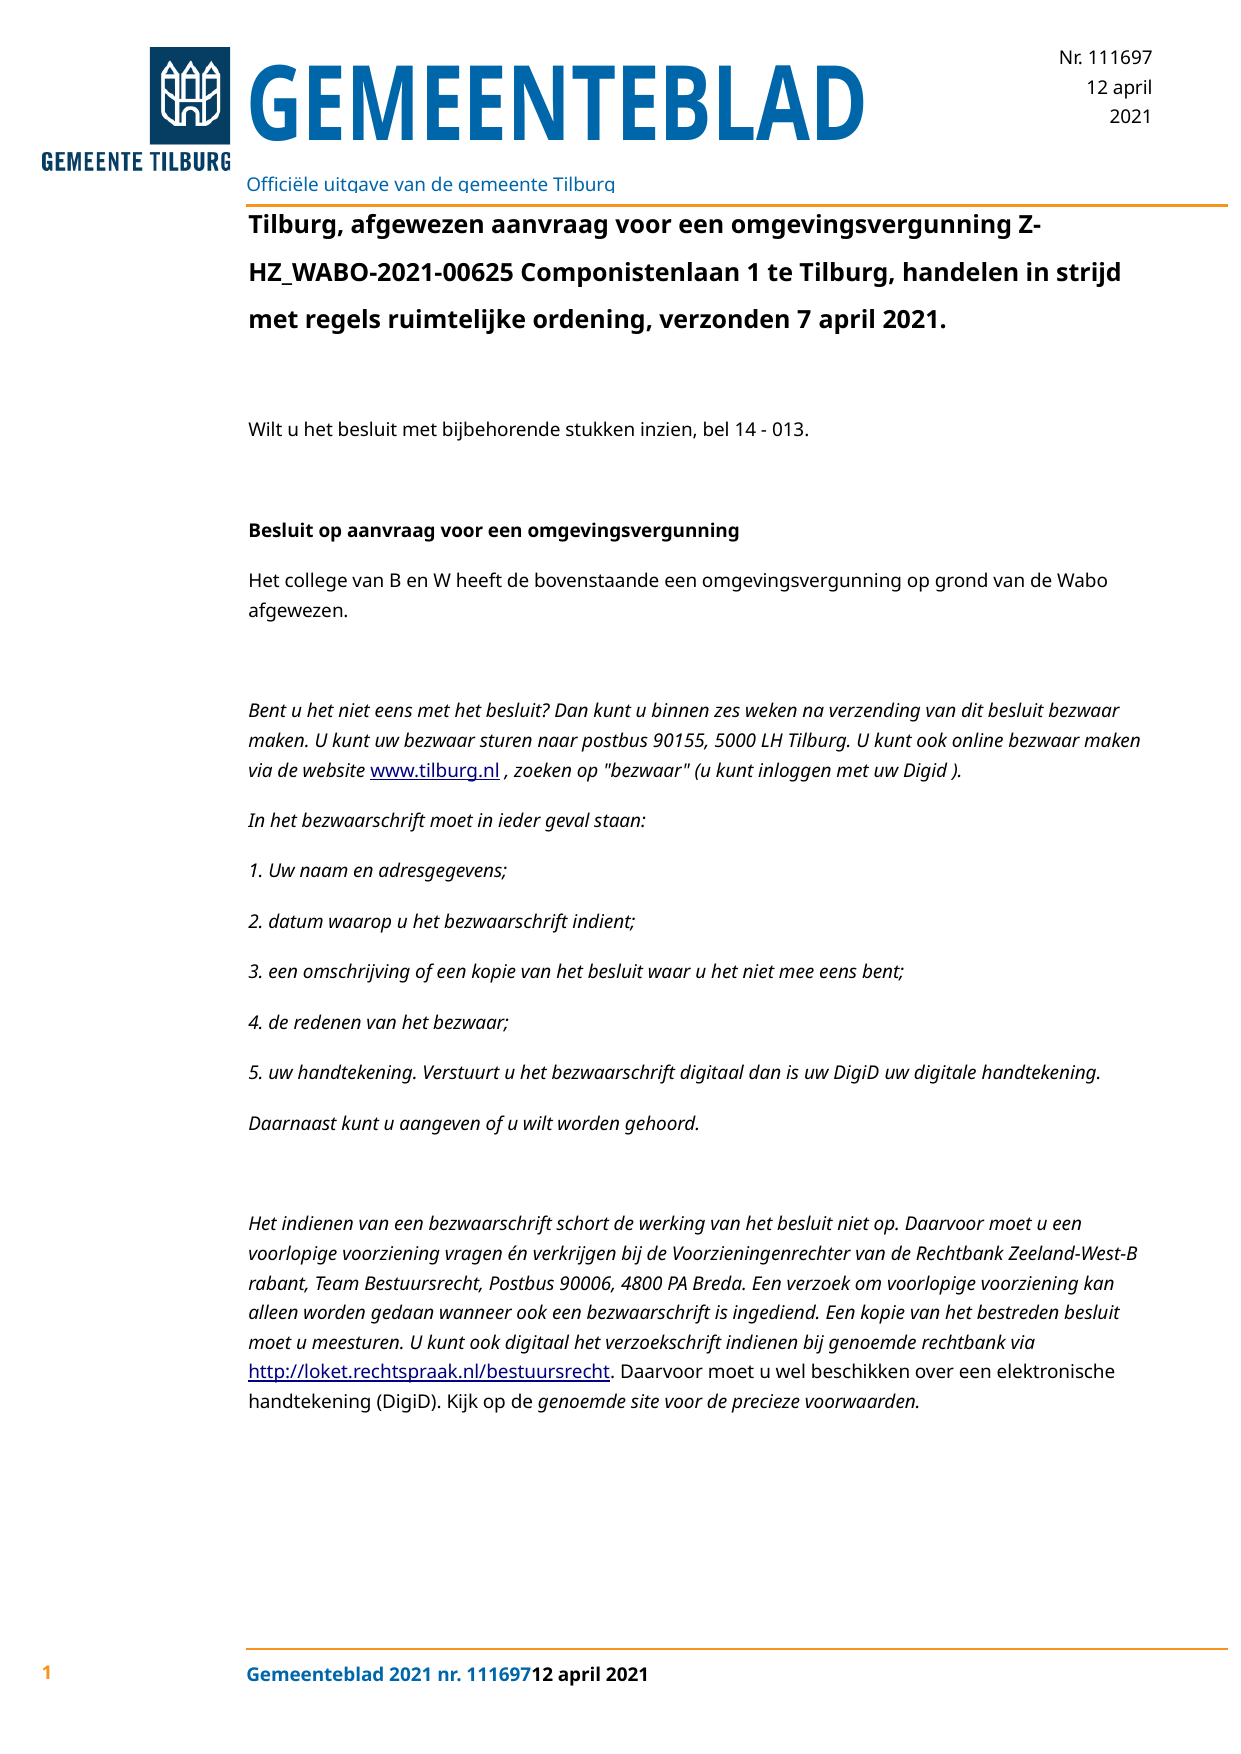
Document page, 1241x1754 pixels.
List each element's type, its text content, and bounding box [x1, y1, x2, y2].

text Het college van B en W heeft de bovenstaande een omgevingsvergunning op grond van de Wabo afgewezen. [248, 567, 1152, 622]
text Bent u het niet eens met het besluit? Dan kunt u binnen zes weken na verzending van dit besluit bezwaar maken. U kunt uw bezwaar sturen naar postbus 90155, 5000 LH Tilburg. U kunt ook online bezwaar maken via de website www.tilburg.nl , zoeken op "bezwaar" (u kunt inloggen met uw Digid ). [248, 698, 1152, 782]
text 2. datum waarop u het bezwaarschrift indient; [248, 908, 1152, 934]
text 5. uw handtekening. Verstuurt u het bezwaarschrift digitaal dan is uw DigiD uw digitale handtekening. [248, 1059, 1152, 1085]
text Daarnaast kunt u aangeven of u wilt worden gehoord. [248, 1110, 1152, 1135]
text 1. Uw naam en adresgegevens; [248, 858, 1152, 883]
text 3. een omschrijving of een kopie van het besluit waar u het niet mee eens bent; [248, 958, 1152, 984]
text 4. de redenen van het bezwaar; [248, 1009, 1152, 1034]
text Het indienen van een bezwaarschrift schort de werking van het besluit niet op. Daarvoor moet u een voorlopige voorziening vragen én verkrijgen bij de Voorzieningenrechter van de Rechtbank Zeeland-West-B rabant, Team Bestuursrecht, Postbus 90006, 4800 PA Breda. Een verzoek om voorlopige voorziening kan alleen worden gedaan wanneer ook een bezwaarschrift is ingediend. Een kopie van het bestreden besluit moet u meesturen. U kunt ook digitaal het verzoekschrift indienen bij genoemde rechtbank via http://loket.rechtspraak.nl/bestuursrecht. Daarvoor moet u wel beschikken over een elektronische handtekening (DigiD). Kijk op de genoemde site voor de precieze voorwaarden. [248, 1211, 1152, 1414]
text In het bezwaarschrift moet in ieder geval staan: [248, 807, 1152, 833]
picture [41, 47, 231, 172]
text Besluit op aanvraag voor een omgevingsvergunning [248, 517, 1152, 542]
text Wilt u het besluit met bijbehorende stukken inzien, bel 14 - 013. [248, 416, 1152, 442]
text Tilburg, afgewezen aanvraag voor een omgevingsvergunning Z-HZ_WABO-2021-00625 Componistenlaan 1 te Tilburg, handelen in strijd met regels ruimtelijke ordening, verzonden 7 april 2021. [248, 207, 1152, 336]
